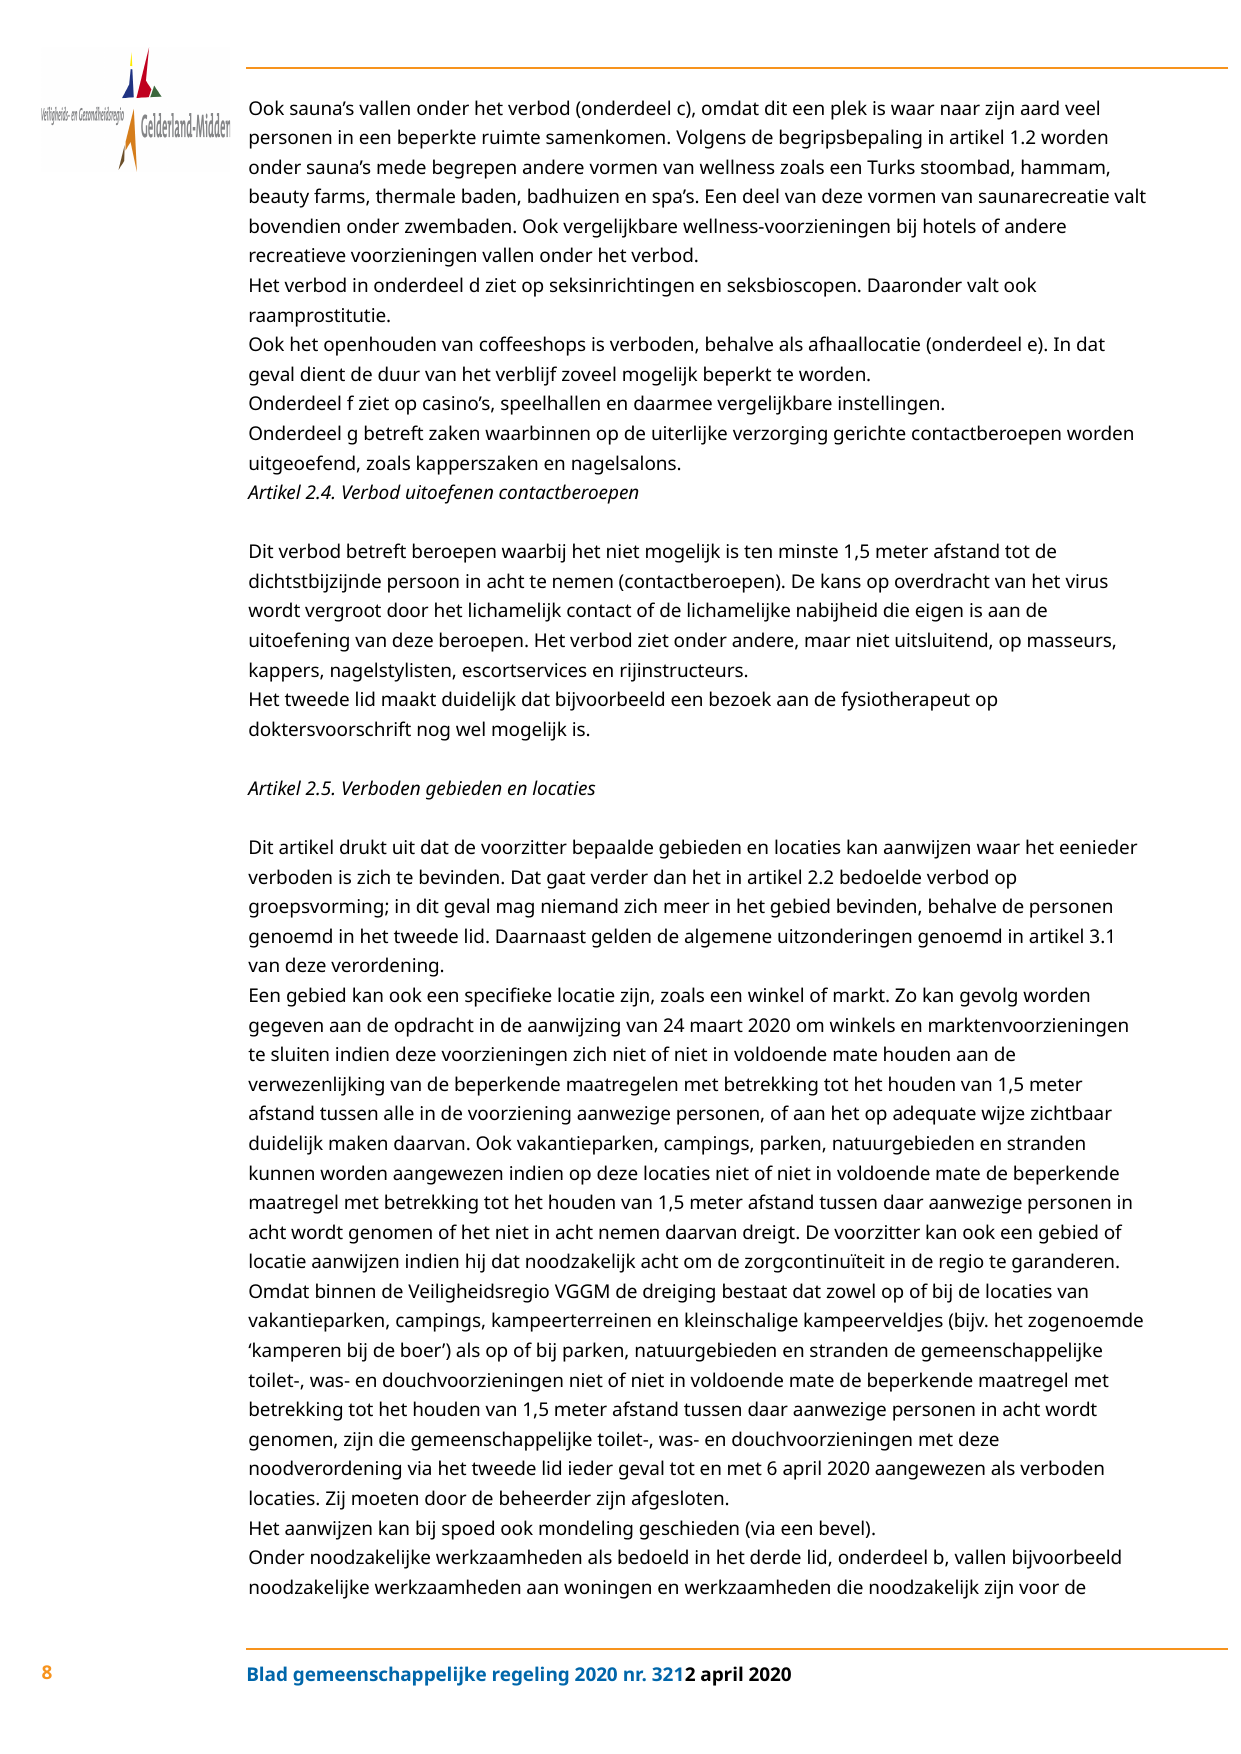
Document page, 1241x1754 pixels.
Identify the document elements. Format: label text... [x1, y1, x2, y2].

text Ook het openhouden van coffeeshops is verboden, behalve als afhaallocatie (onderdeel e). In dat geval dient de duur van het verblijf zoveel mogelijk beperkt te worden. [248, 331, 1152, 387]
text Het tweede lid maakt duidelijk dat bijvoorbeeld een bezoek aan de fysiotherapeut op doktersvoorschrift nog wel mogelijk is. [248, 686, 1152, 742]
text Ook sauna’s vallen onder het verbod (onderdeel c), omdat dit een plek is waar naar zijn aard veel personen in een beperkte ruimte samenkomen. Volgens de begripsbepaling in artikel 1.2 worden onder sauna’s mede begrepen andere vormen van wellness zoals een Turks stoombad, hammam, beauty farms, thermale baden, badhuizen en spa’s. Een deel van deze vormen van saunarecreatie valt bovendien onder zwembaden. Ook vergelijkbare wellness-voorzieningen bij hotels of andere recreatieve voorzieningen vallen onder het verbod. [248, 95, 1152, 268]
picture [41, 47, 231, 172]
text Een gebied kan ook een specifieke locatie zijn, zoals een winkel of markt. Zo kan gevolg worden gegeven aan de opdracht in de aanwijzing van 24 maart 2020 om winkels en marktenvoorzieningen te sluiten indien deze voorzieningen zich niet of niet in voldoende mate houden aan de verwezenlijking van de beperkende maatregelen met betrekking tot het houden van 1,5 meter afstand tussen alle in de voorziening aanwezige personen, of aan het op adequate wijze zichtbaar duidelijk maken daarvan. Ook vakantieparken, campings, parken, natuurgebieden en stranden kunnen worden aangewezen indien op deze locaties niet of niet in voldoende mate de beperkende maatregel met betrekking tot het houden van 1,5 meter afstand tussen daar aanwezige personen in acht wordt genomen of het niet in acht nemen daarvan dreigt. De voorzitter kan ook een gebied of locatie aanwijzen indien hij dat noodzakelijk acht om de zorgcontinuïteit in de regio te garanderen. [248, 982, 1152, 1274]
text Dit artikel drukt uit dat de voorzitter bepaalde gebieden en locaties kan aanwijzen waar het eenieder verboden is zich te bevinden. Dat gaat verder dan het in artikel 2.2 bedoelde verbod op groepsvorming; in dit geval mag niemand zich meer in het gebied bevinden, behalve de personen genoemd in het tweede lid. Daarnaast gelden de algemene uitzonderingen genoemd in artikel 3.1 van deze verordening. [248, 834, 1152, 978]
text Dit verbod betreft beroepen waarbij het niet mogelijk is ten minste 1,5 meter afstand tot de dichtstbijzijnde persoon in acht te nemen (contactberoepen). De kans op overdracht van het virus wordt vergroot door het lichamelijk contact of de lichamelijke nabijheid die eigen is aan de uitoefening van deze beroepen. Het verbod ziet onder andere, maar niet uitsluitend, op masseurs, kappers, nagelstylisten, escortservices en rijinstructeurs. [248, 538, 1152, 683]
text Onder noodzakelijke werkzaamheden als bedoeld in het derde lid, onderdeel b, vallen bijvoorbeeld noodzakelijke werkzaamheden aan woningen en werkzaamheden die noodzakelijk zijn voor de [248, 1544, 1152, 1600]
text Artikel 2.4. Verbod uitoefenen contactberoepen [248, 479, 1152, 505]
text Het aanwijzen kan bij spoed ook mondeling geschieden (via een bevel). [248, 1515, 1152, 1541]
text Onderdeel f ziet op casino’s, speelhallen en daarmee vergelijkbare instellingen. [248, 391, 1152, 416]
text Artikel 2.5. Verboden gebieden en locaties [248, 775, 1152, 801]
text Omdat binnen de Veiligheidsregio VGGM de dreiging bestaat dat zowel op of bij de locaties van vakantieparken, campings, kampeerterreinen en kleinschalige kampeerveldjes (bijv. het zogenoemde ‘kamperen bij de boer’) als op of bij parken, natuurgebieden en stranden de gemeenschappelijke toilet-, was- en douchvoorzieningen niet of niet in voldoende mate de beperkende maatregel met betrekking tot het houden van 1,5 meter afstand tussen daar aanwezige personen in acht wordt genomen, zijn die gemeenschappelijke toilet-, was- en douchvoorzieningen met deze noodverordening via het tweede lid ieder geval tot en met 6 april 2020 aangewezen als verboden locaties. Zij moeten door de beheerder zijn afgesloten. [248, 1278, 1152, 1511]
text Het verbod in onderdeel d ziet op seksinrichtingen en seksbioscopen. Daaronder valt ook raamprostitutie. [248, 272, 1152, 328]
text Onderdeel g betreft zaken waarbinnen op de uiterlijke verzorging gerichte contactberoepen worden uitgeoefend, zoals kapperszaken en nagelsalons. [248, 420, 1152, 476]
